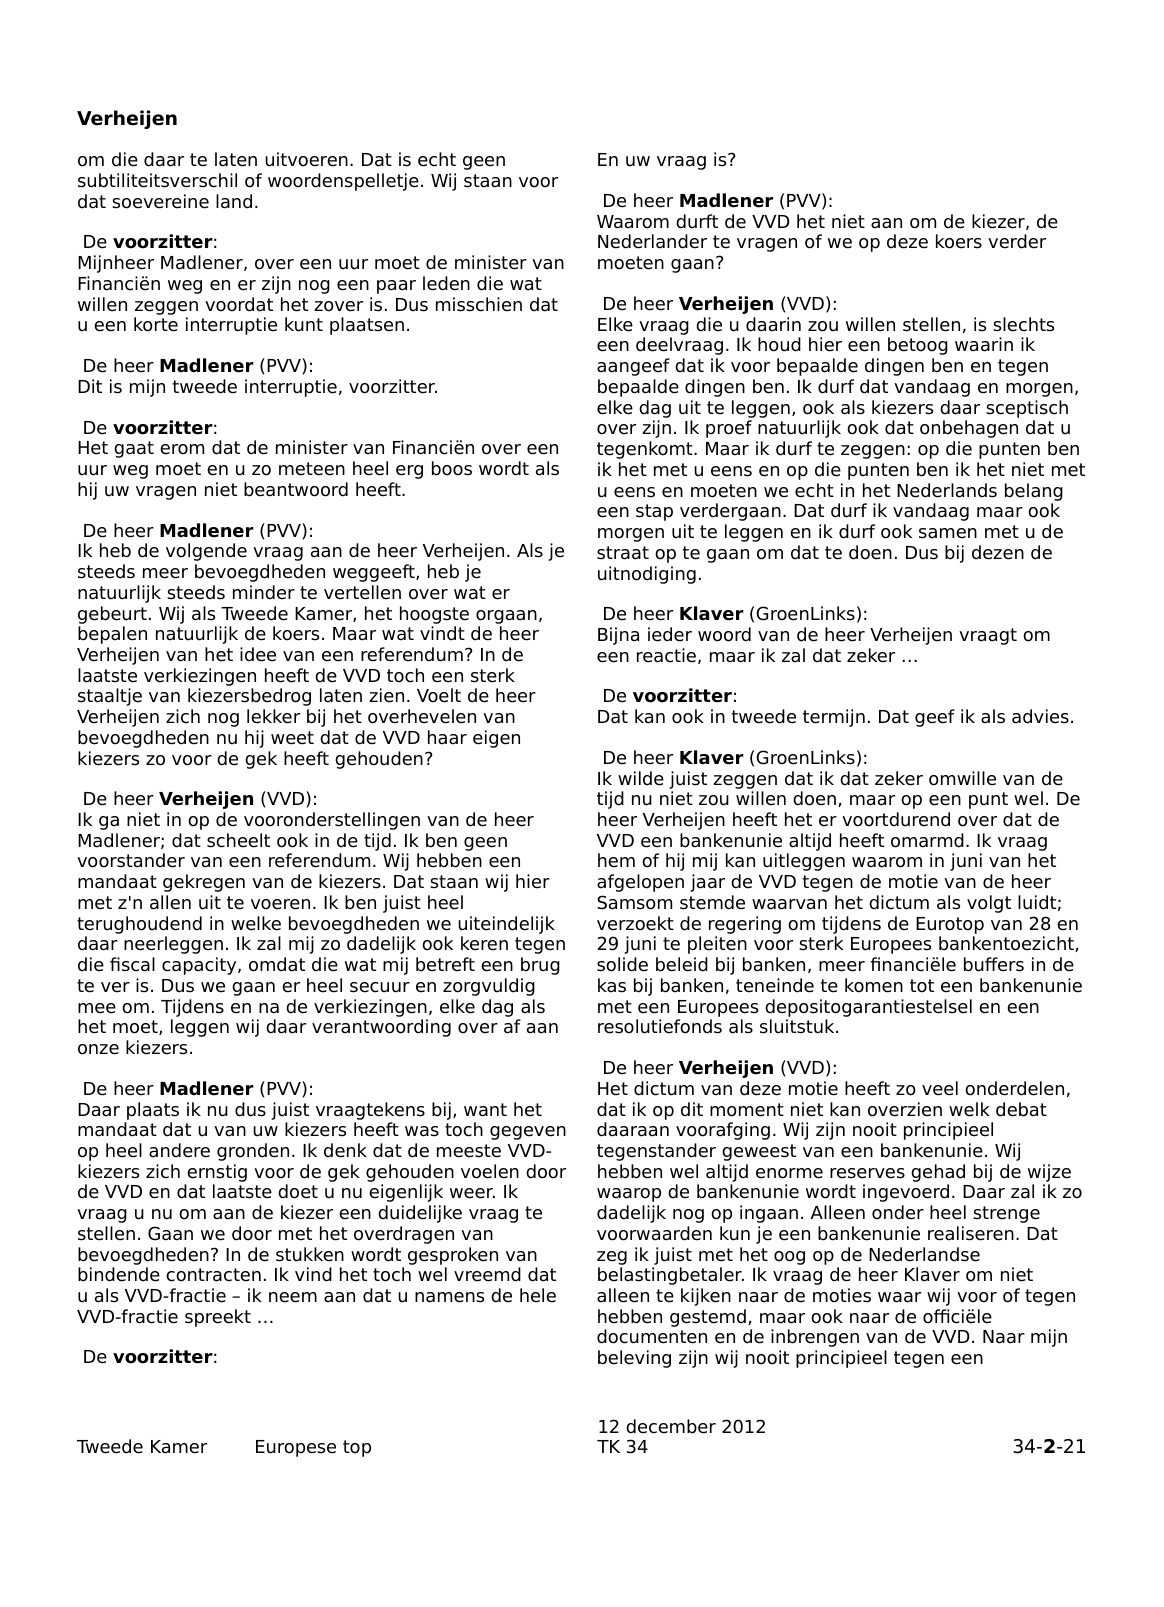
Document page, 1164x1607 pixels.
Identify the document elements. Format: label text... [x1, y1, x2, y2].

text Het gaat erom dat de minister van Financiën over een uur weg moet en u zo meteen heel erg boos wordt als hij uw vragen niet beantwoord heeft. [77, 438, 567, 500]
text De heer Madlener (PVV): [77, 520, 567, 541]
text Ik ga niet in op de vooronderstellingen van de heer Madlener; dat scheelt ook in de tijd. Ik ben geen voorstander van een referendum. Wij hebben een mandaat gekregen van de kiezers. Dat staan wij hier met z'n allen uit te voeren. Ik ben juist heel terughoudend in welke bevoegdheden we uiteindelijk daar neerleggen. Ik zal mij zo dadelijk ook keren tegen die fiscal capacity, omdat die wat mij betreft een brug te ver is. Dus we gaan er heel secuur en zorgvuldig mee om. Tijdens en na de verkiezingen, elke dag als het moet, leggen wij daar verantwoording over af aan onze kiezers. [77, 810, 567, 1059]
text Waarom durft de VVD het niet aan om de kiezer, de Nederlander te vragen of we op deze koers verder moeten gaan? [596, 212, 1087, 274]
text De voorzitter: [596, 686, 1087, 707]
text Elke vraag die u daarin zou willen stellen, is slechts een deelvraag. Ik houd hier een betoog waarin ik aangeef dat ik voor bepaalde dingen ben en tegen bepaalde dingen ben. Ik durf dat vandaag en morgen, elke dag uit te leggen, ook als kiezers daar sceptisch over zijn. Ik proef natuurlijk ook dat onbehagen dat u tegenkomt. Maar ik durf te zeggen: op die punten ben ik het met u eens en op die punten ben ik het niet met u eens en moeten we echt in het Nederlands belang een stap verdergaan. Dat durf ik vandaag maar ook morgen uit te leggen en ik durf ook samen met u de straat op te gaan om dat te doen. Dus bij dezen de uitnodiging. [596, 314, 1087, 584]
text De heer Verheijen (VVD): [596, 1058, 1087, 1079]
text De voorzitter: [77, 1347, 567, 1368]
text om die daar te laten uitvoeren. Dat is echt geen subtiliteitsverschil of woordenspelletje. Wij staan voor dat soevereine land. [77, 150, 567, 212]
text De heer Klaver (GroenLinks): [596, 748, 1087, 768]
text De heer Klaver (GroenLinks): [596, 604, 1087, 625]
text De heer Madlener (PVV): [77, 356, 567, 377]
text De heer Verheijen (VVD): [77, 789, 567, 810]
text Dit is mijn tweede interruptie, voorzitter. [77, 377, 567, 397]
text De voorzitter: [77, 417, 567, 438]
text De voorzitter: [77, 232, 567, 253]
text De heer Madlener (PVV): [77, 1079, 567, 1099]
text Bijna ieder woord van de heer Verheijen vraagt om een reactie, maar ik zal dat zeker … [596, 625, 1087, 666]
text Mijnheer Madlener, over een uur moet de minister van Financiën weg en er zijn nog een paar leden die wat willen zeggen voordat het zover is. Dus misschien dat u een korte interruptie kunt plaatsen. [77, 253, 567, 336]
text En uw vraag is? [596, 150, 1087, 171]
text De heer Verheijen (VVD): [596, 294, 1087, 314]
text Ik heb de volgende vraag aan de heer Verheijen. Als je steeds meer bevoegdheden weggeeft, heb je natuurlijk steeds minder te vertellen over wat er gebeurt. Wij als Tweede Kamer, het hoogste orgaan, bepalen natuurlijk de koers. Maar wat vindt de heer Verheijen van het idee van een referendum? In de laatste verkiezingen heeft de VVD toch een sterk staaltje van kiezersbedrog laten zien. Voelt de heer Verheijen zich nog lekker bij het overhevelen van bevoegdheden nu hij weet dat de VVD haar eigen kiezers zo voor de gek heeft gehouden? [77, 541, 567, 769]
text Dat kan ook in tweede termijn. Dat geef ik als advies. [596, 707, 1087, 728]
text Ik wilde juist zeggen dat ik dat zeker omwille van de tijd nu niet zou willen doen, maar op een punt wel. De heer Verheijen heeft het er voortdurend over dat de VVD een bankenunie altijd heeft omarmd. Ik vraag hem of hij mij kan uitleggen waarom in juni van het afgelopen jaar de VVD tegen de motie van de heer Samsom stemde waarvan het dictum als volgt luidt; verzoekt de regering om tijdens de Eurotop van 28 en 29 juni te pleiten voor sterk Europees bankentoezicht, solide beleid bij banken, meer financiële buffers in de kas bij banken, teneinde te komen tot een bankenunie met een Europees depositogarantiestelsel en een resolutiefonds als sluitstuk. [596, 768, 1087, 1038]
text De heer Madlener (PVV): [596, 191, 1087, 212]
text Het dictum van deze motie heeft zo veel onderdelen, dat ik op dit moment niet kan overzien welk debat daaraan voorafging. Wij zijn nooit principieel tegenstander geweest van een bankenunie. Wij hebben wel altijd enorme reserves gehad bij de wijze waarop de bankenunie wordt ingevoerd. Daar zal ik zo dadelijk nog op ingaan. Alleen onder heel strenge voorwaarden kun je een bankenunie realiseren. Dat zeg ik juist met het oog op de Nederlandse belastingbetaler. Ik vraag de heer Klaver om niet alleen te kijken naar de moties waar wij voor of tegen hebben gestemd, maar ook naar de officiële documenten en de inbrengen van de VVD. Naar mijn beleving zijn wij nooit principieel tegen een [596, 1079, 1087, 1369]
text Daar plaats ik nu dus juist vraagtekens bij, want het mandaat dat u van uw kiezers heeft was toch gegeven op heel andere gronden. Ik denk dat de meeste VVD-kiezers zich ernstig voor de gek gehouden voelen door de VVD en dat laatste doet u nu eigenlijk weer. Ik vraag u nu om aan de kiezer een duidelijke vraag te stellen. Gaan we door met het overdragen van bevoegdheden? In de stukken wordt gesproken van bindende contracten. Ik vind het toch wel vreemd dat u als VVD-fractie – ik neem aan dat u namens de hele VVD-fractie spreekt … [77, 1099, 567, 1327]
